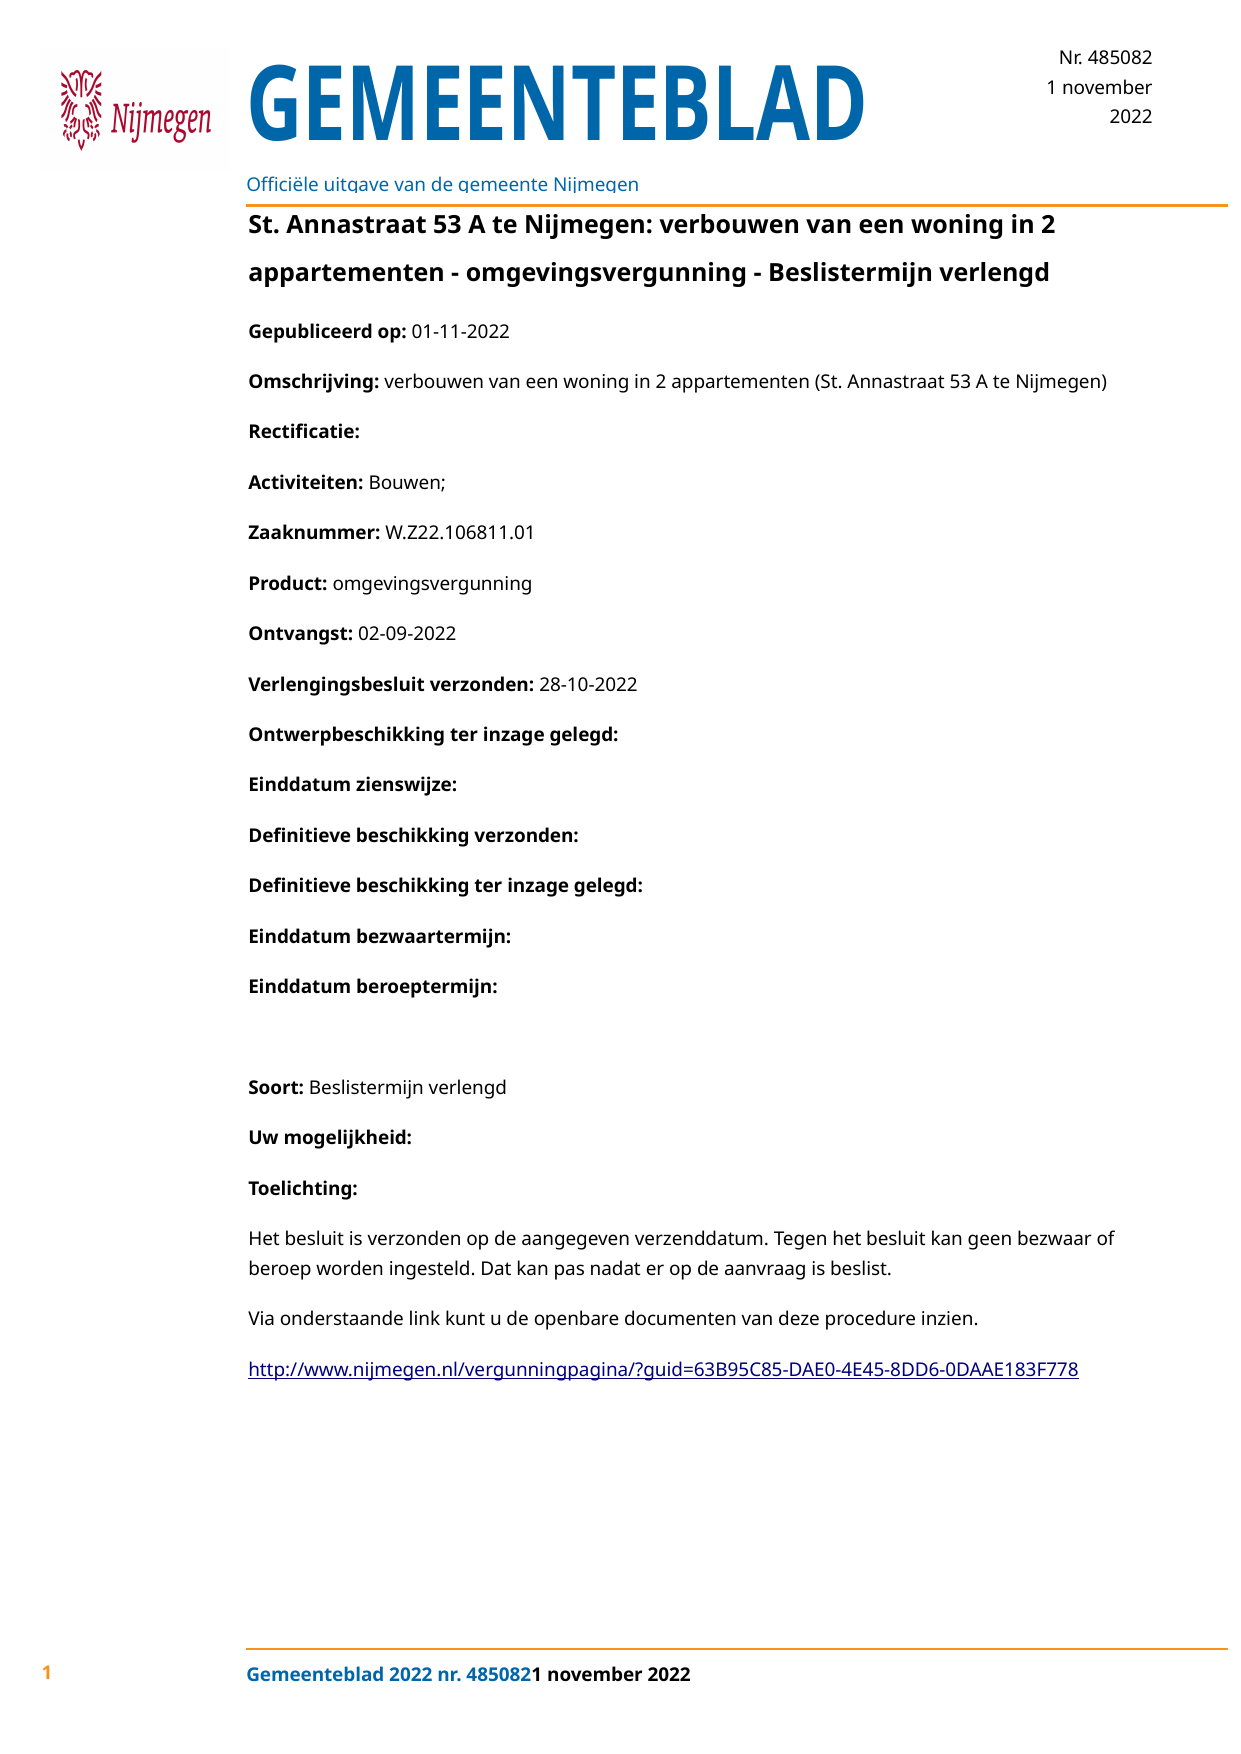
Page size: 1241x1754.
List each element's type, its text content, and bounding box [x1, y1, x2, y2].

text Activiteiten: Bouwen; [248, 469, 1152, 495]
text Definitieve beschikking ter inzage gelegd: [248, 872, 1152, 898]
text Ontwerpbeschikking ter inzage gelegd: [248, 721, 1152, 747]
text Via onderstaande link kunt u de openbare documenten van deze procedure inzien. [248, 1305, 1152, 1331]
text Einddatum beroeptermijn: [248, 973, 1152, 999]
text Soort: Beslistermijn verlengd [248, 1074, 1152, 1100]
text Product: omgevingsvergunning [248, 570, 1152, 596]
text Definitieve beschikking verzonden: [248, 822, 1152, 848]
text Verlengingsbesluit verzonden: 28-10-2022 [248, 671, 1152, 697]
text Rectificatie: [248, 419, 1152, 444]
text Toelichting: [248, 1175, 1152, 1201]
text Uw mogelijkheid: [248, 1124, 1152, 1150]
text St. Annastraat 53 A te Nijmegen: verbouwen van een woning in 2 appartementen - omgevingsvergunning - Beslistermijn verlengd [248, 207, 1152, 288]
picture [41, 47, 231, 172]
text Het besluit is verzonden op de aangegeven verzenddatum. Tegen het besluit kan geen bezwaar of beroep worden ingesteld. Dat kan pas nadat er op de aanvraag is beslist. [248, 1225, 1152, 1281]
text Omschrijving: verbouwen van een woning in 2 appartementen (St. Annastraat 53 A te Nijmegen) [248, 368, 1152, 394]
text Einddatum bezwaartermijn: [248, 923, 1152, 949]
text Einddatum zienswijze: [248, 772, 1152, 797]
text Gepubliceerd op: 01-11-2022 [248, 318, 1152, 344]
text Ontvangst: 02-09-2022 [248, 620, 1152, 646]
text http://www.nijmegen.nl/vergunningpagina/?guid=63B95C85-DAE0-4E45-8DD6-0DAAE183F778 [248, 1356, 1152, 1382]
text Zaaknummer: W.Z22.106811.01 [248, 519, 1152, 545]
